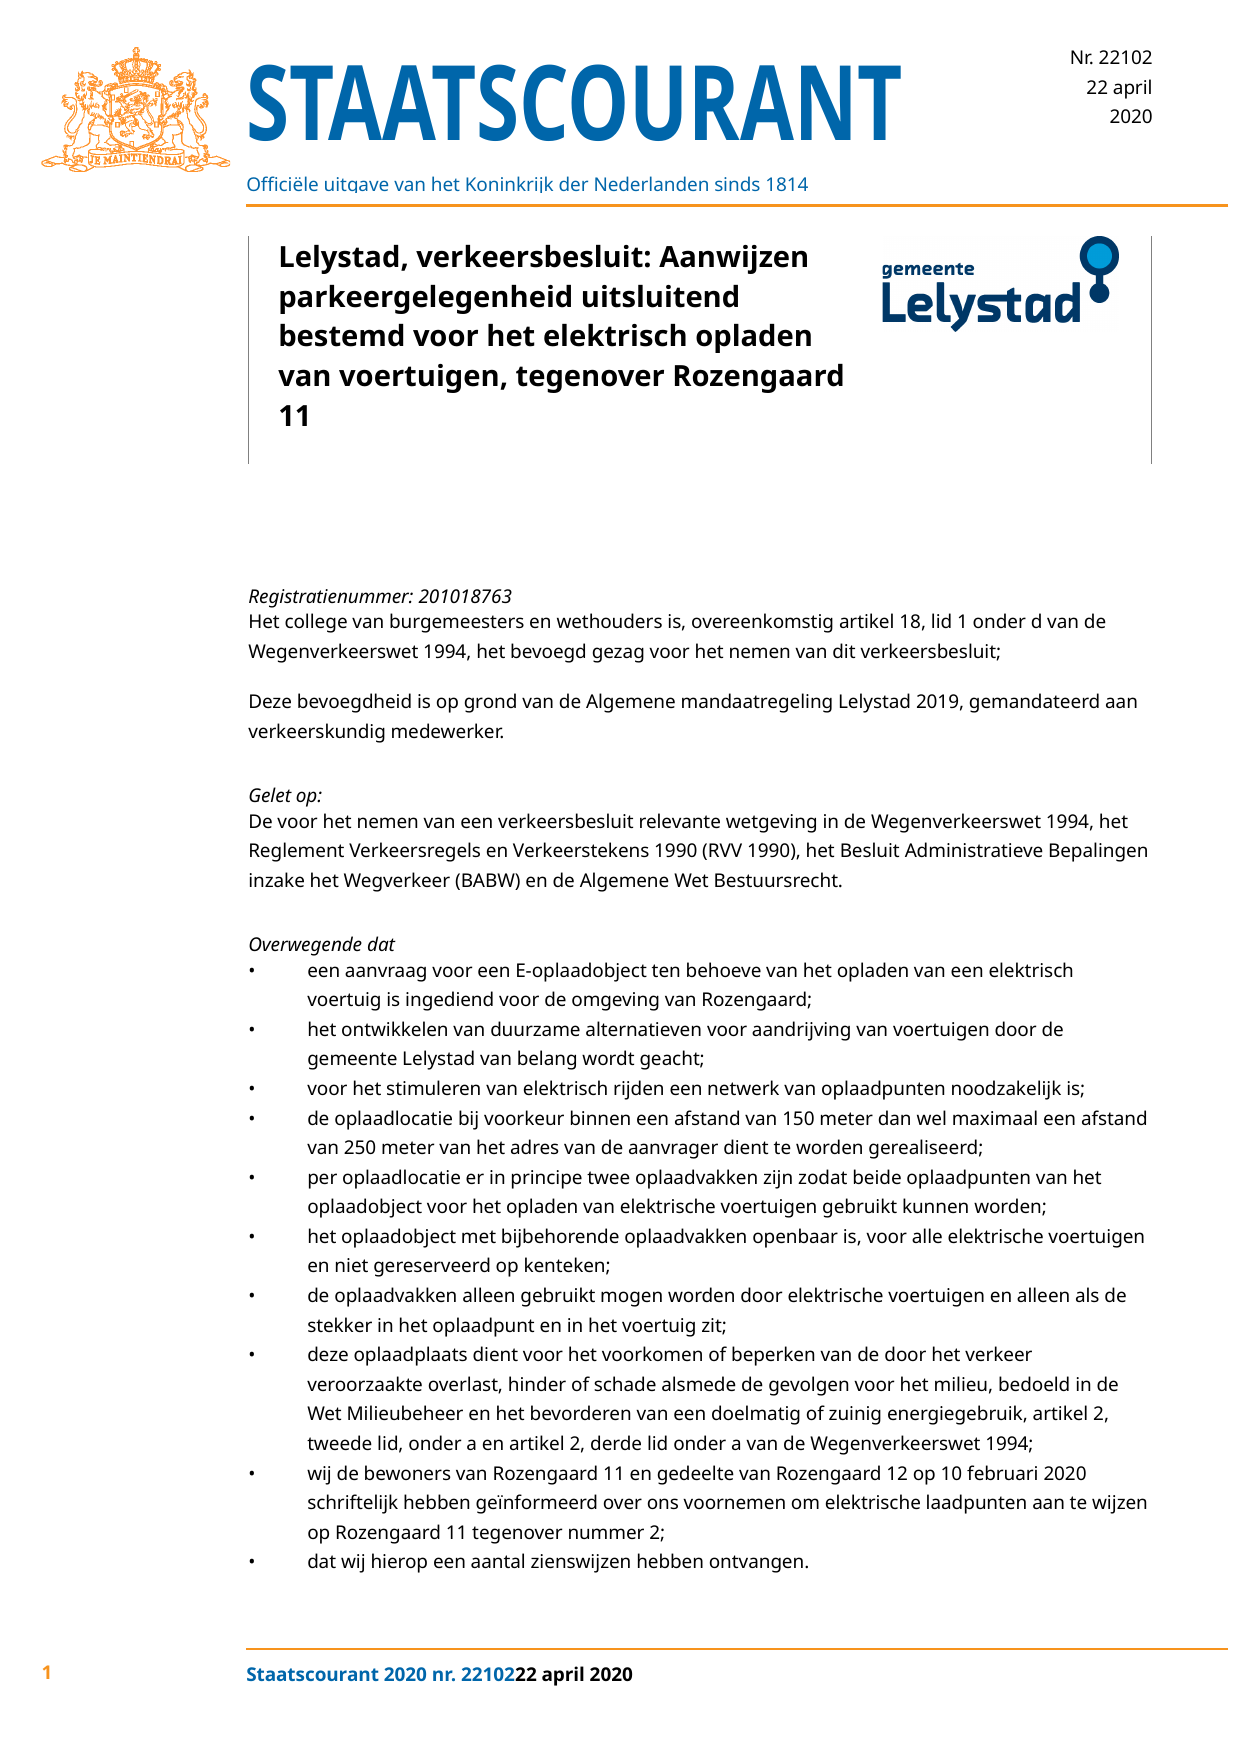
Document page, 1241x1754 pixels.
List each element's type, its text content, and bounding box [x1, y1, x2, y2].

list voor het stimuleren van elektrisch rijden een netwerk van oplaadpunten noodzakelijk is; [248, 1075, 1152, 1101]
table_header [850, 236, 1151, 464]
list per oplaadlocatie er in principe twee oplaadvakken zijn zodat beide oplaadpunten van het oplaadobject voor het opladen van elektrische voertuigen gebruikt kunnen worden; [248, 1164, 1152, 1219]
list het oplaadobject met bijbehorende oplaadvakken openbaar is, voor alle elektrische voertuigen en niet gereserveerd op kenteken; [248, 1223, 1152, 1278]
picture [882, 236, 1119, 332]
text Het college van burgemeesters en wethouders is, overeenkomstig artikel 18, lid 1 onder d van de Wegenverkeerswet 1994, het bevoegd gezag voor het nemen van dit verkeersbesluit; [248, 609, 1152, 664]
text De voor het nemen van een verkeersbesluit relevante wetgeving in de Wegenverkeerswet 1994, het Reglement Verkeersregels en Verkeerstekens 1990 (RVV 1990), het Besluit Administratieve Bepalingen inzake het Wegverkeer (BABW) en de Algemene Wet Bestuursrecht. [248, 808, 1152, 893]
text Deze bevoegdheid is op grond van de Algemene mandaatregeling Lelystad 2019, gemandateerd aan verkeerskundig medewerker. [248, 689, 1152, 744]
list deze oplaadplaats dient voor het voorkomen of beperken van de door het verkeer veroorzaakte overlast, hinder of schade alsmede de gevolgen voor het milieu, bedoeld in de Wet Milieubeheer en het bevorderen van een doelmatig of zuinig energiegebruik, artikel 2, tweede lid, onder a en artikel 2, derde lid onder a van de Wegenverkeerswet 1994; [248, 1341, 1152, 1456]
list de oplaadlocatie bij voorkeur binnen een afstand van 150 meter dan wel maximaal een afstand van 250 meter van het adres van de aanvrager dient te worden gerealiseerd; [248, 1105, 1152, 1160]
list wij de bewoners van Rozengaard 11 en gedeelte van Rozengaard 12 op 10 februari 2020 schriftelijk hebben geïnformeerd over ons voornemen om elektrische laadpunten aan te wijzen op Rozengaard 11 tegenover nummer 2; [248, 1460, 1152, 1545]
list dat wij hierop een aantal zienswijzen hebben ontvangen. [248, 1548, 1152, 1574]
text Registratienummer: 201018763 [248, 583, 1152, 609]
table_header Lelystad, verkeersbesluit: Aanwijzen parkeergelegenheid uitsluitend bestemd voor het elektrisch opladen van voertuigen, tegenover Rozengaard 11 [249, 236, 850, 464]
text Gelet op: [248, 782, 1152, 808]
text Overwegende dat [248, 931, 1152, 957]
list het ontwikkelen van duurzame alternatieven voor aandrijving van voertuigen door de gemeente Lelystad van belang wordt geacht; [248, 1016, 1152, 1071]
picture [41, 47, 231, 172]
list de oplaadvakken alleen gebruikt mogen worden door elektrische voertuigen en alleen als de stekker in het oplaadpunt en in het voertuig zit; [248, 1282, 1152, 1338]
list een aanvraag voor een E-oplaadobject ten behoeve van het opladen van een elektrisch voertuig is ingediend voor de omgeving van Rozengaard; [248, 957, 1152, 1012]
